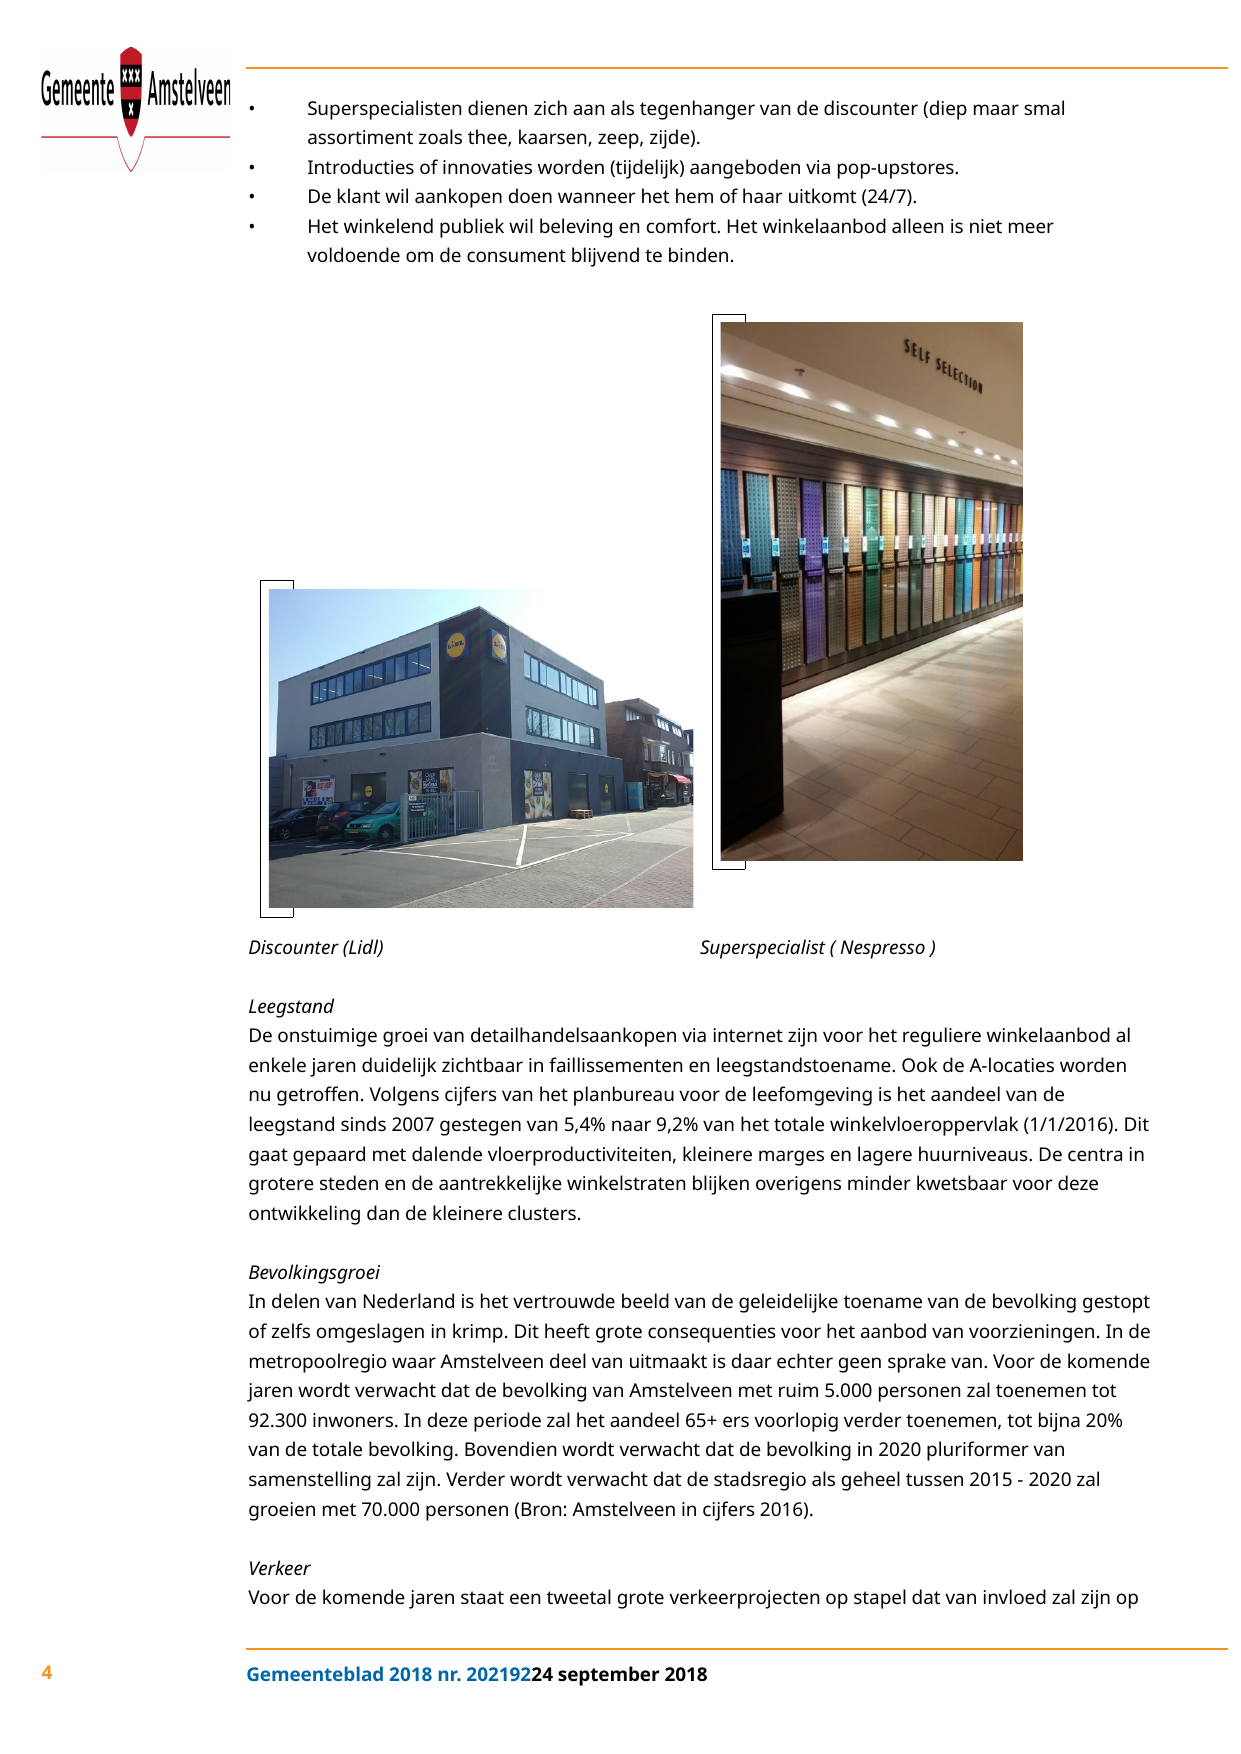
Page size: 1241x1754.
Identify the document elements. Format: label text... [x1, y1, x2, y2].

text In delen van Nederland is het vertrouwde beeld van de geleidelijke toename van de bevolking gestopt of zelfs omgeslagen in krimp. Dit heeft grote consequenties voor het aanbod van voorzieningen. In de metropoolregio waar Amstelveen deel van uitmaakt is daar echter geen sprake van. Voor de komende jaren wordt verwacht dat de bevolking van Amstelveen met ruim 5.000 personen zal toenemen tot 92.300 inwoners. In deze periode zal het aandeel 65+ ers voorlopig verder toenemen, tot bijna 20% van de totale bevolking. Bovendien wordt verwacht dat de bevolking in 2020 pluriformer van samenstelling zal zijn. Verder wordt verwacht dat de stadsregio als geheel tussen 2015 - 2020 zal groeien met 70.000 personen (Bron: Amstelveen in cijfers 2016). [248, 1289, 1152, 1522]
picture [720, 322, 1023, 861]
picture [41, 47, 231, 172]
text De onstuimige groei van detailhandelsaankopen via internet zijn voor het reguliere winkelaanbod al enkele jaren duidelijk zichtbaar in faillissementen en leegstandstoename. Ook de A-locaties worden nu getroffen. Volgens cijfers van het planbureau voor de leefomgeving is het aandeel van de leegstand sinds 2007 gestegen van 5,4% naar 9,2% van het totale winkelvloeroppervlak (1/1/2016). Dit gaat gepaard met dalende vloerproductiviteiten, kleinere marges en lagere huurniveaus. De centra in grotere steden en de aantrekkelijke winkelstraten blijken overigens minder kwetsbaar voor deze ontwikkeling dan de kleinere clusters. [248, 1022, 1152, 1226]
list Introducties of innovaties worden (tijdelijk) aangeboden via pop-upstores. [248, 154, 1152, 180]
list Superspecialisten dienen zich aan als tegenhanger van de discounter (diep maar smal assortiment zoals thee, kaarsen, zeep, zijde). [248, 95, 1152, 150]
text Voor de komende jaren staat een tweetal grote verkeerprojecten op stapel dat van invloed zal zijn op [248, 1584, 1152, 1610]
table_cell Discounter (Lidl) [248, 934, 700, 960]
table_cell Superspecialist ( Nespresso ) [700, 934, 1152, 960]
text Verkeer [248, 1555, 1152, 1581]
list Het winkelend publiek wil beleving en comfort. Het winkelaanbod alleen is niet meer voldoende om de consument blijvend te binden. [248, 213, 1152, 268]
table_header [248, 302, 700, 934]
text Leegstand [248, 993, 1152, 1019]
table_header [700, 302, 1152, 934]
list De klant wil aankopen doen wanneer het hem of haar uitkomt (24/7). [248, 183, 1152, 209]
picture [268, 589, 694, 908]
text Bevolkingsgroei [248, 1259, 1152, 1285]
